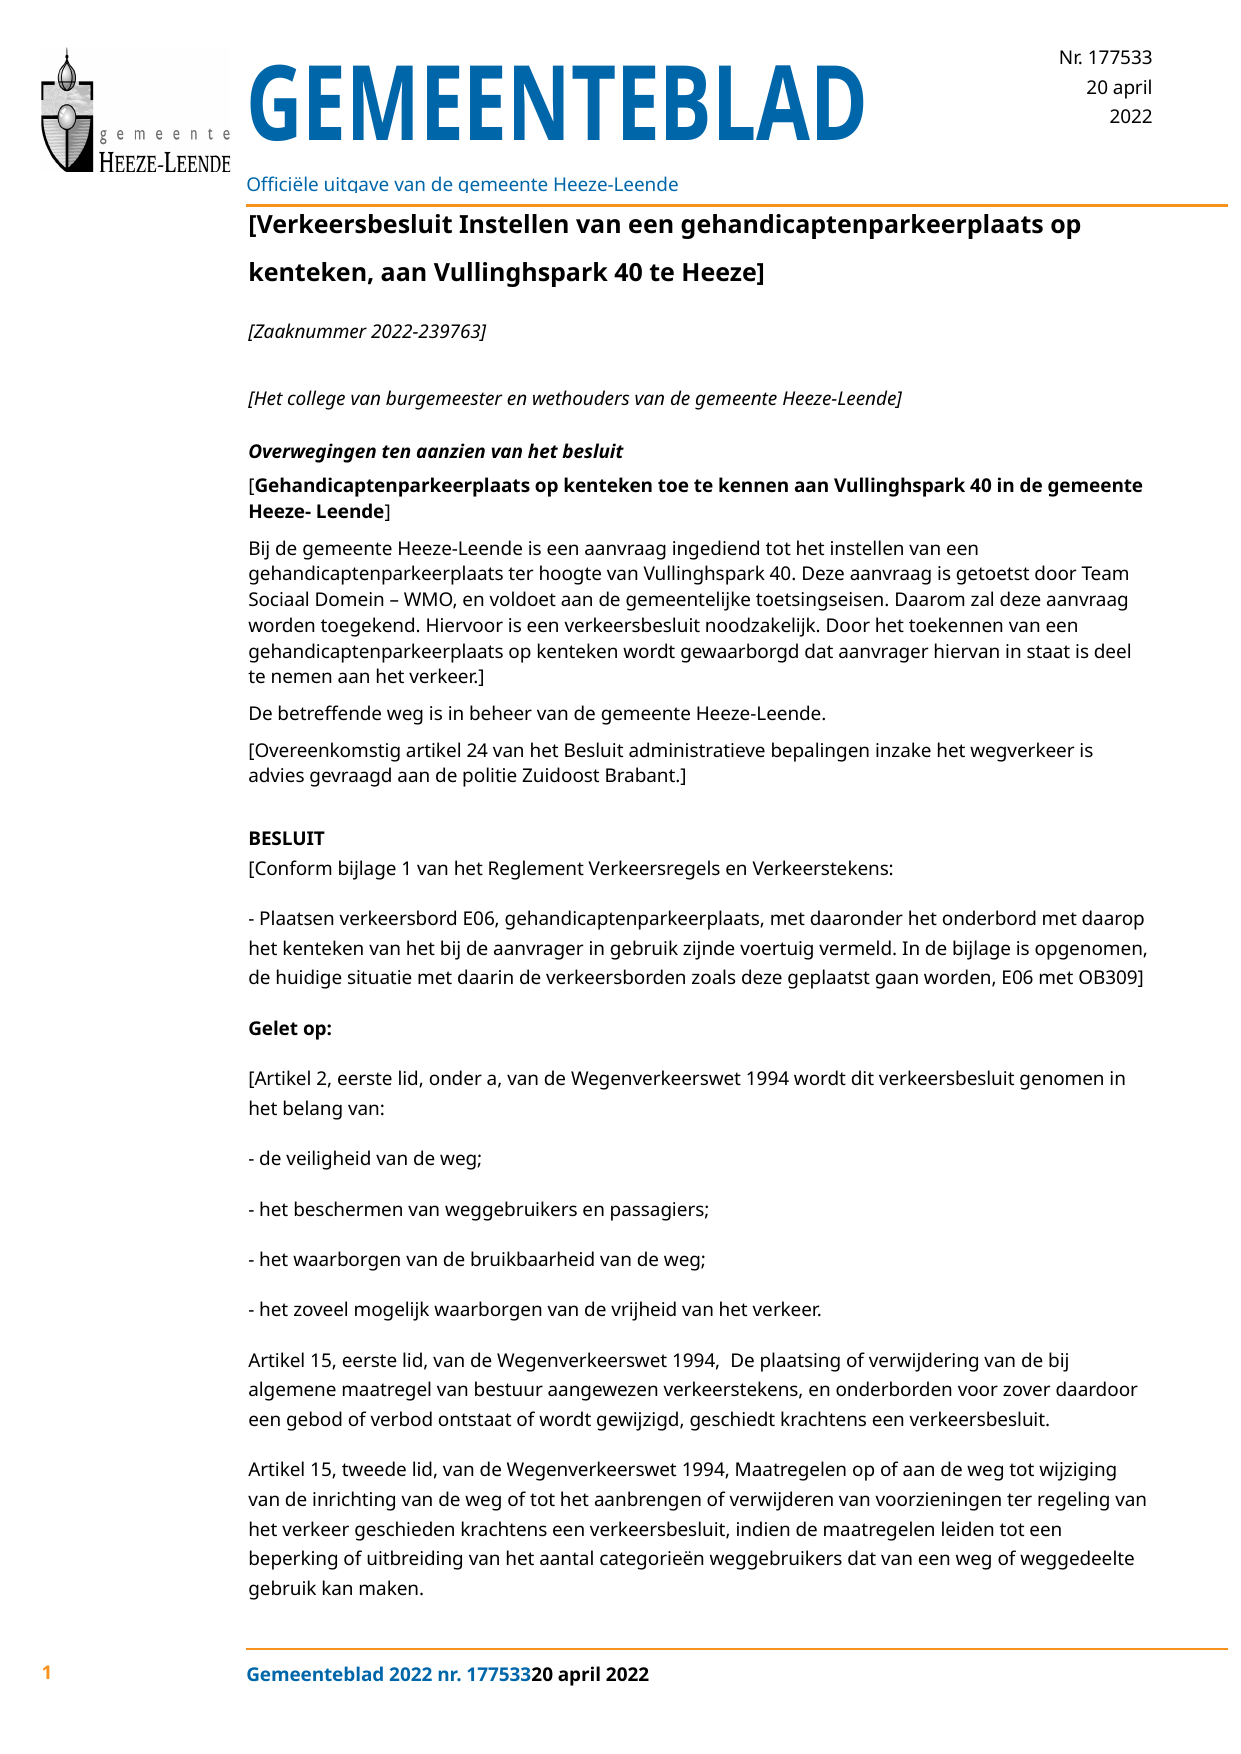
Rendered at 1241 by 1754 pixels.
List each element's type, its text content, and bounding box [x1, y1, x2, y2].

text [Zaaknummer 2022-239763] [248, 318, 1152, 344]
text - het beschermen van weggebruikers en passagiers; [248, 1196, 1152, 1221]
text De betreffende weg is in beheer van de gemeente Heeze-Leende. [248, 700, 1152, 726]
text - het waarborgen van de bruikbaarheid van de weg; [248, 1246, 1152, 1272]
text - het zoveel mogelijk waarborgen van de vrijheid van het verkeer. [248, 1297, 1152, 1322]
text - de veiligheid van de weg; [248, 1145, 1152, 1171]
text [Overeenkomstig artikel 24 van het Besluit administratieve bepalingen inzake het wegverkeer is advies gevraagd aan de politie Zuidoost Brabant.] [248, 737, 1152, 788]
text [Gehandicaptenparkeerplaats op kenteken toe te kennen aan Vullinghspark 40 in de gemeente Heeze- Leende] [248, 472, 1152, 524]
text [Het college van burgemeester en wethouders van de gemeente Heeze-Leende] [248, 386, 1152, 411]
text [Conform bijlage 1 van het Reglement Verkeersregels en Verkeerstekens: [248, 855, 1152, 881]
text Bij de gemeente Heeze-Leende is een aanvraag ingediend tot het instellen van een gehandicaptenparkeerplaats ter hoogte van Vullinghspark 40. Deze aanvraag is getoetst door Team Sociaal Domein – WMO, en voldoet aan de gemeentelijke toetsingseisen. Daarom zal deze aanvraag worden toegekend. Hiervoor is een verkeersbesluit noodzakelijk. Door het toekennen van een gehandicaptenparkeerplaats op kenteken wordt gewaarborgd dat aanvrager hiervan in staat is deel te nemen aan het verkeer.] [248, 535, 1152, 689]
picture [41, 47, 231, 172]
text Artikel 15, tweede lid, van de Wegenverkeerswet 1994, Maatregelen op of aan de weg tot wijziging van de inrichting van de weg of tot het aanbrengen of verwijderen van voorzieningen ter regeling van het verkeer geschieden krachtens een verkeersbesluit, indien de maatregelen leiden tot een beperking of uitbreiding van het aantal categorieën weggebruikers dat van een weg of weggedeelte gebruik kan maken. [248, 1457, 1152, 1601]
text [Verkeersbesluit Instellen van een gehandicaptenparkeerplaats op kenteken, aan Vullinghspark 40 te Heeze] [248, 207, 1152, 288]
text BESLUIT [248, 825, 1152, 851]
text Overwegingen ten aanzien van het besluit [248, 438, 1152, 464]
text Gelet op: [248, 1015, 1152, 1041]
text Artikel 15, eerste lid, van de Wegenverkeerswet 1994, De plaatsing of verwijdering van de bij algemene maatregel van bestuur aangewezen verkeerstekens, en onderborden voor zover daardoor een gebod of verbod ontstaat of wordt gewijzigd, geschiedt krachtens een verkeersbesluit. [248, 1347, 1152, 1432]
text [Artikel 2, eerste lid, onder a, van de Wegenverkeerswet 1994 wordt dit verkeersbesluit genomen in het belang van: [248, 1065, 1152, 1121]
text - Plaatsen verkeersbord E06, gehandicaptenparkeerplaats, met daaronder het onderbord met daarop het kenteken van het bij de aanvrager in gebruik zijnde voertuig vermeld. In de bijlage is opgenomen, de huidige situatie met daarin de verkeersborden zoals deze geplaatst gaan worden, E06 met OB309] [248, 905, 1152, 990]
